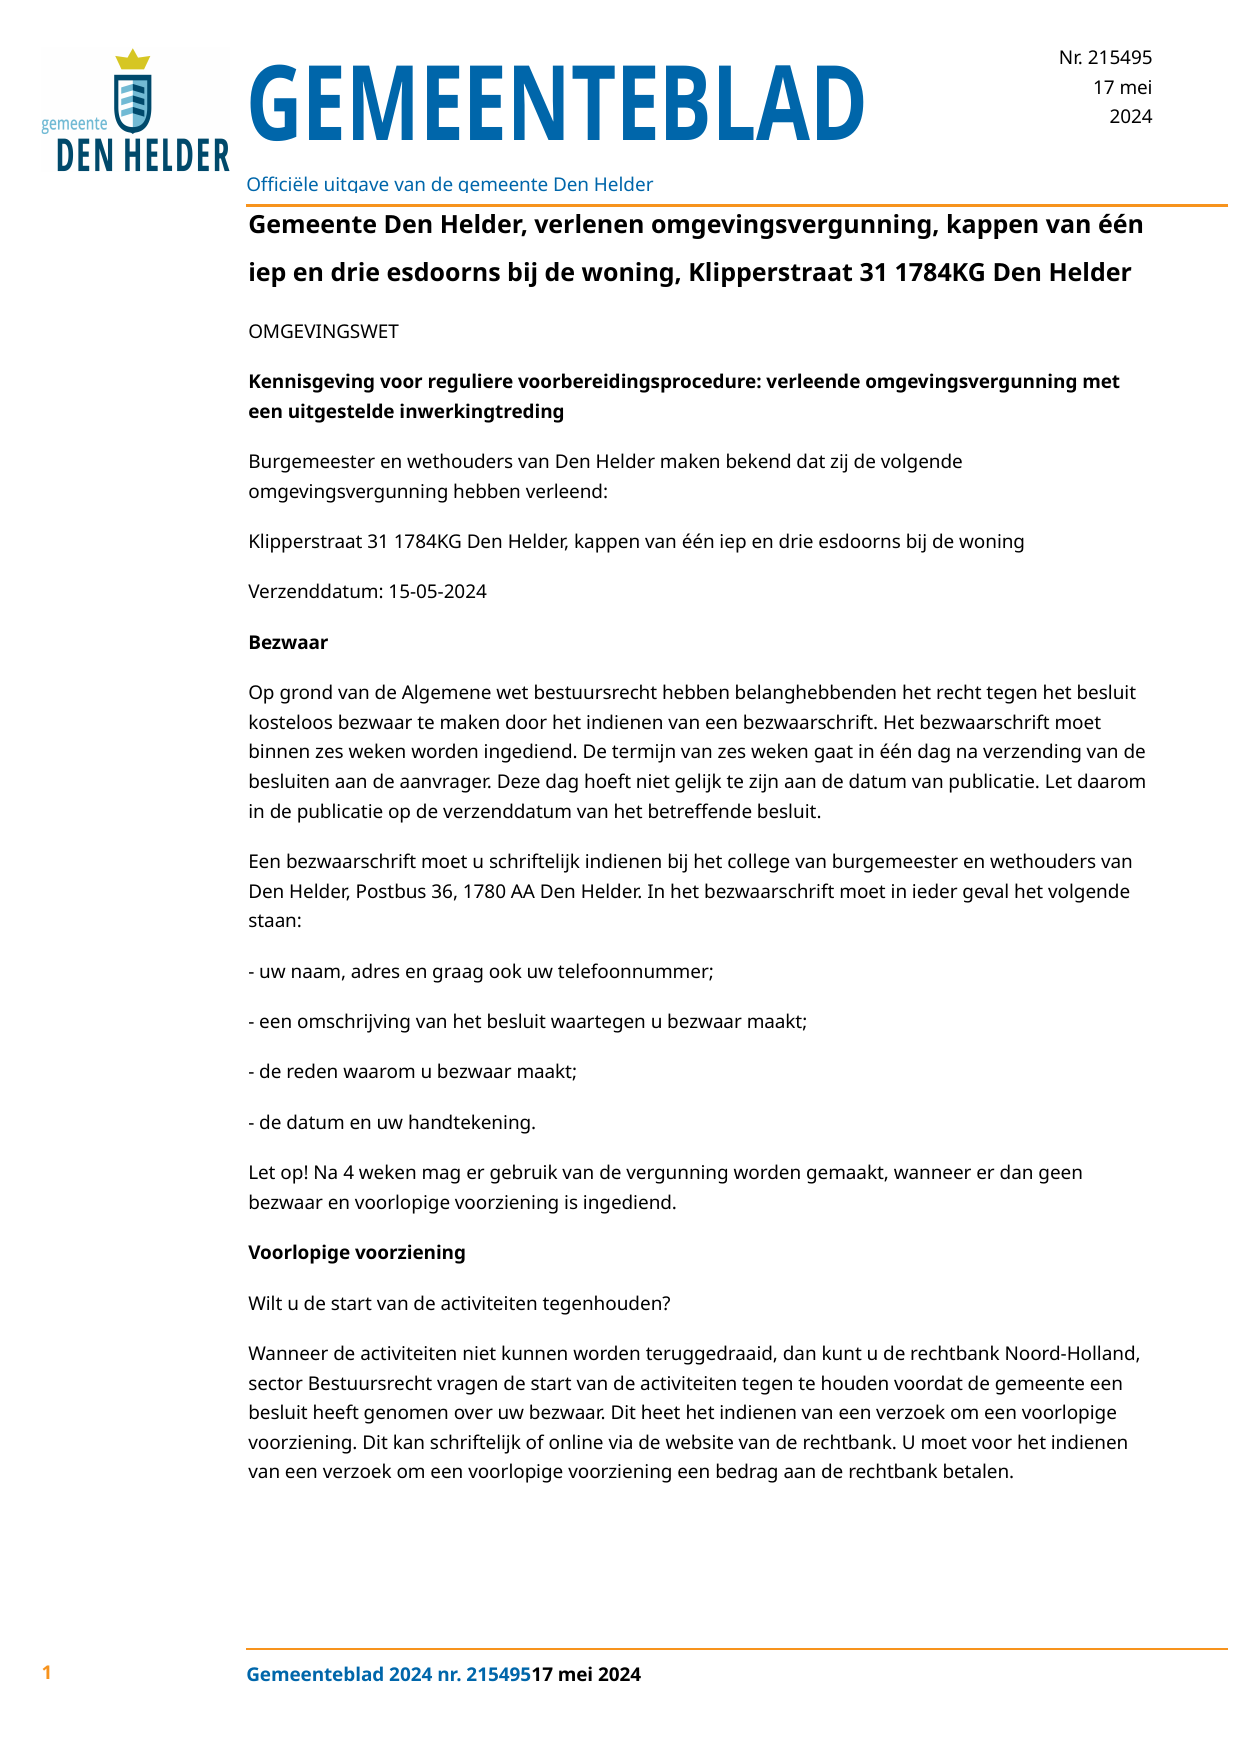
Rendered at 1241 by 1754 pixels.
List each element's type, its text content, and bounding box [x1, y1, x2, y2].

text Klipperstraat 31 1784KG Den Helder, kappen van één iep en drie esdoorns bij de woning [248, 528, 1152, 554]
text Gemeente Den Helder, verlenen omgevingsvergunning, kappen van één iep en drie esdoorns bij de woning, Klipperstraat 31 1784KG Den Helder [248, 207, 1152, 288]
text OMGEVINGSWET [248, 318, 1152, 344]
text Bezwaar [248, 629, 1152, 655]
text Verzenddatum: 15-05-2024 [248, 579, 1152, 604]
text - de reden waarom u bezwaar maakt; [248, 1059, 1152, 1084]
text Burgemeester en wethouders van Den Helder maken bekend dat zij de volgende omgevingsvergunning hebben verleend: [248, 448, 1152, 504]
text Wanneer de activiteiten niet kunnen worden teruggedraaid, dan kunt u de rechtbank Noord-Holland, sector Bestuursrecht vragen de start van de activiteiten tegen te houden voordat de gemeente een besluit heeft genomen over uw bezwaar. Dit heet het indienen van een verzoek om een voorlopige voorziening. Dit kan schriftelijk of online via de website van de rechtbank. U moet voor het indienen van een verzoek om een voorlopige voorziening een bedrag aan de rechtbank betalen. [248, 1340, 1152, 1484]
text Op grond van de Algemene wet bestuursrecht hebben belanghebbenden het recht tegen het besluit kosteloos bezwaar te maken door het indienen van een bezwaarschrift. Het bezwaarschrift moet binnen zes weken worden ingediend. De termijn van zes weken gaat in één dag na verzending van de besluiten aan de aanvrager. Deze dag hoeft niet gelijk te zijn aan de datum van publicatie. Let daarom in de publicatie op de verzenddatum van het betreffende besluit. [248, 679, 1152, 824]
text - uw naam, adres en graag ook uw telefoonnummer; [248, 958, 1152, 984]
text Let op! Na 4 weken mag er gebruik van de vergunning worden gemaakt, wanneer er dan geen bezwaar en voorlopige voorziening is ingediend. [248, 1159, 1152, 1215]
picture [100, 154, 106, 172]
text Wilt u de start van de activiteiten tegenhouden? [248, 1290, 1152, 1316]
text - de datum en uw handtekening. [248, 1109, 1152, 1135]
picture [182, 144, 187, 165]
picture [63, 144, 68, 165]
text Een bezwaarschrift moet u schriftelijk indienen bij het college van burgemeester en wethouders van Den Helder, Postbus 36, 1780 AA Den Helder. In het bezwaarschrift moet in ieder geval het volgende staan: [248, 848, 1152, 933]
text - een omschrijving van het besluit waartegen u bezwaar maakt; [248, 1008, 1152, 1034]
picture [130, 157, 135, 172]
picture [220, 160, 224, 172]
picture [41, 47, 231, 172]
text Kennisgeving voor reguliere voorbereidingsprocedure: verleende omgevingsvergunning met een uitgestelde inwerkingtreding [248, 368, 1152, 424]
text Voorlopige voorziening [248, 1239, 1152, 1265]
